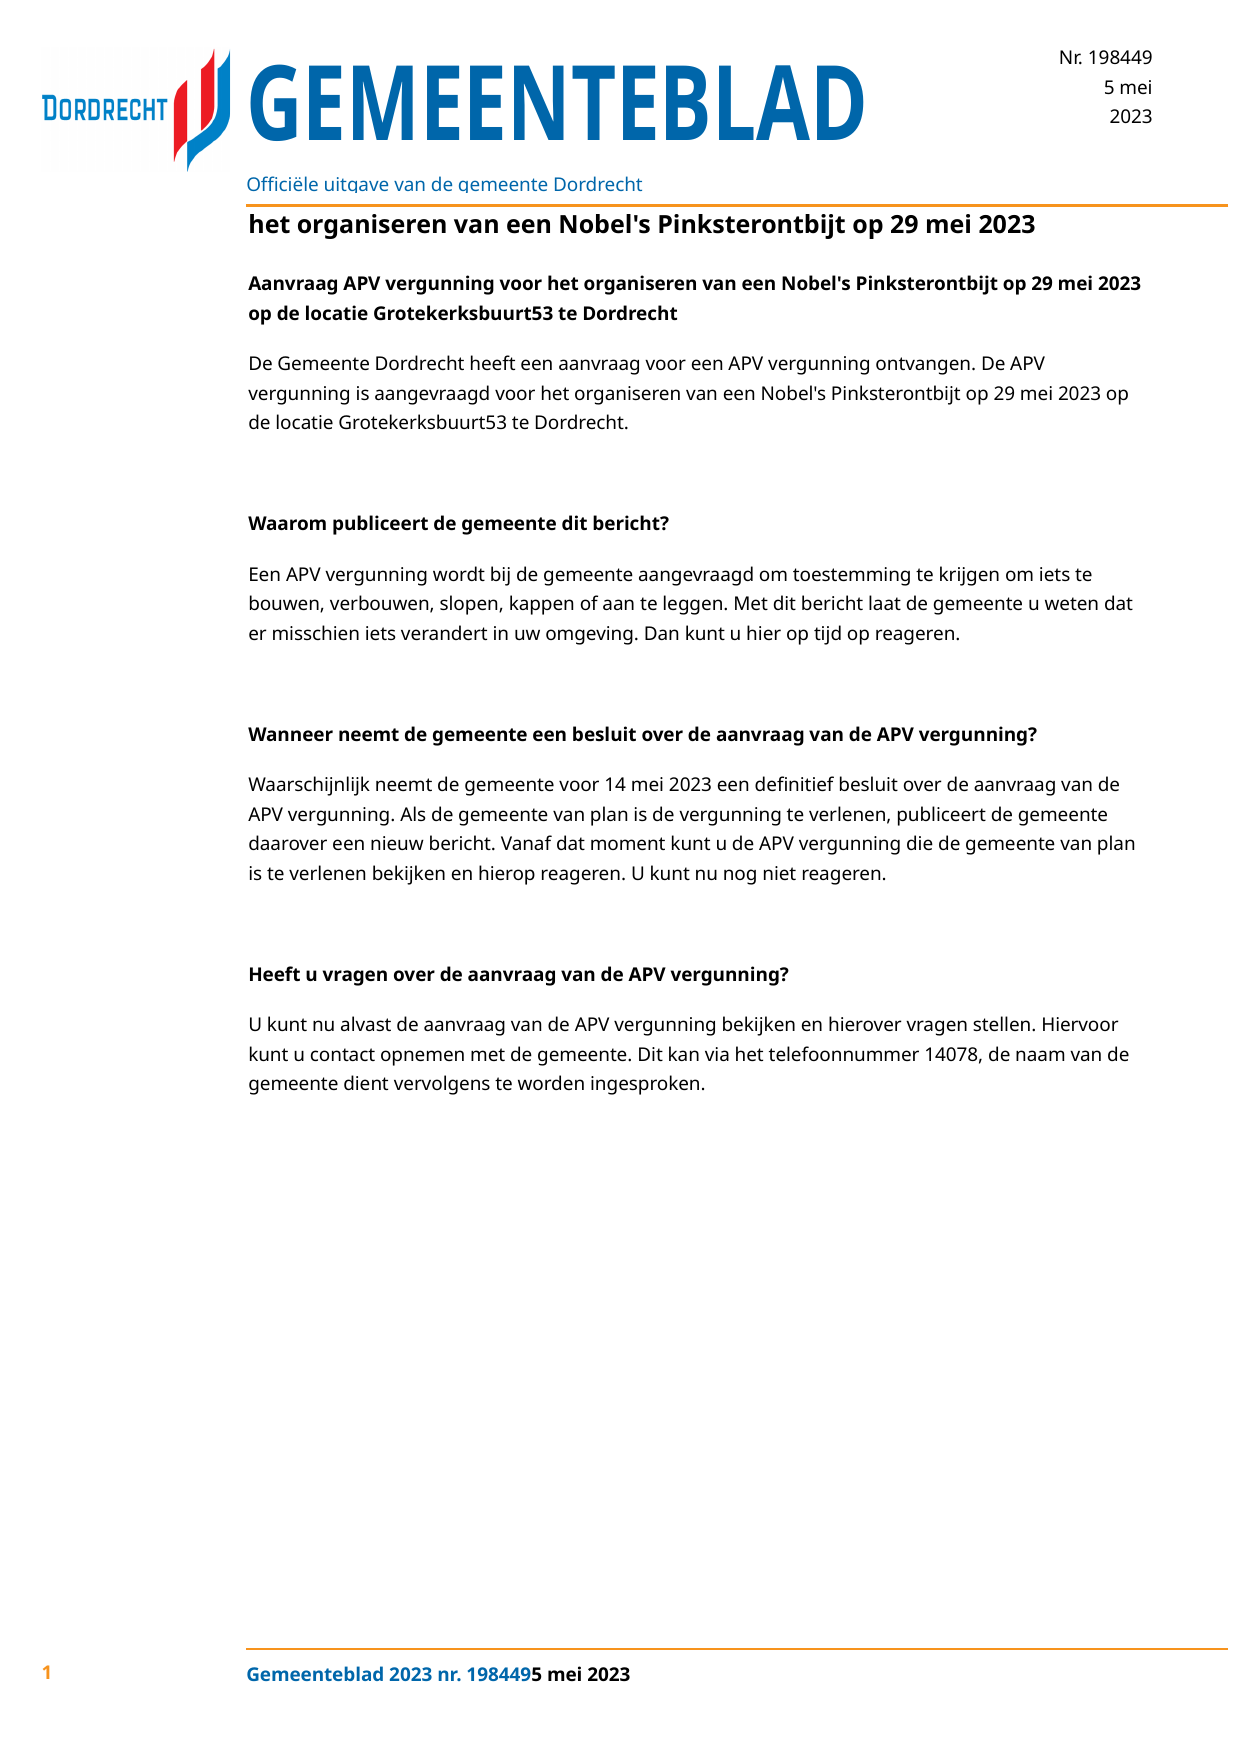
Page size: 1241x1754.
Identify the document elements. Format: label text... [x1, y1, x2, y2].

text U kunt nu alvast de aanvraag van de APV vergunning bekijken en hierover vragen stellen. Hiervoor kunt u contact opnemen met de gemeente. Dit kan via het telefoonnummer 14078, de naam van de gemeente dient vervolgens te worden ingesproken. [248, 1011, 1152, 1096]
text Wanneer neemt de gemeente een besluit over de aanvraag van de APV vergunning? [248, 721, 1152, 746]
text Waarom publiceert de gemeente dit bericht? [248, 510, 1152, 536]
text De Gemeente Dordrecht heeft een aanvraag voor een APV vergunning ontvangen. De APV vergunning is aangevraagd voor het organiseren van een Nobel's Pinksterontbijt op 29 mei 2023 op de locatie Grotekerksbuurt53 te Dordrecht. [248, 350, 1152, 435]
text het organiseren van een Nobel's Pinksterontbijt op 29 mei 2023 [248, 207, 1152, 241]
text Aanvraag APV vergunning voor het organiseren van een Nobel's Pinksterontbijt op 29 mei 2023 op de locatie Grotekerksbuurt53 te Dordrecht [248, 270, 1152, 326]
text Waarschijnlijk neemt de gemeente voor 14 mei 2023 een definitief besluit over de aanvraag van de APV vergunning. Als de gemeente van plan is de vergunning te verlenen, publiceert de gemeente daarover een nieuw bericht. Vanaf dat moment kunt u de APV vergunning die de gemeente van plan is te verlenen bekijken en hierop reageren. U kunt nu nog niet reageren. [248, 771, 1152, 886]
text Heeft u vragen over de aanvraag van de APV vergunning? [248, 961, 1152, 986]
picture [41, 47, 231, 172]
text Een APV vergunning wordt bij de gemeente aangevraagd om toestemming te krijgen om iets te bouwen, verbouwen, slopen, kappen of aan te leggen. Met dit bericht laat de gemeente u weten dat er misschien iets verandert in uw omgeving. Dan kunt u hier op tijd op reageren. [248, 561, 1152, 646]
